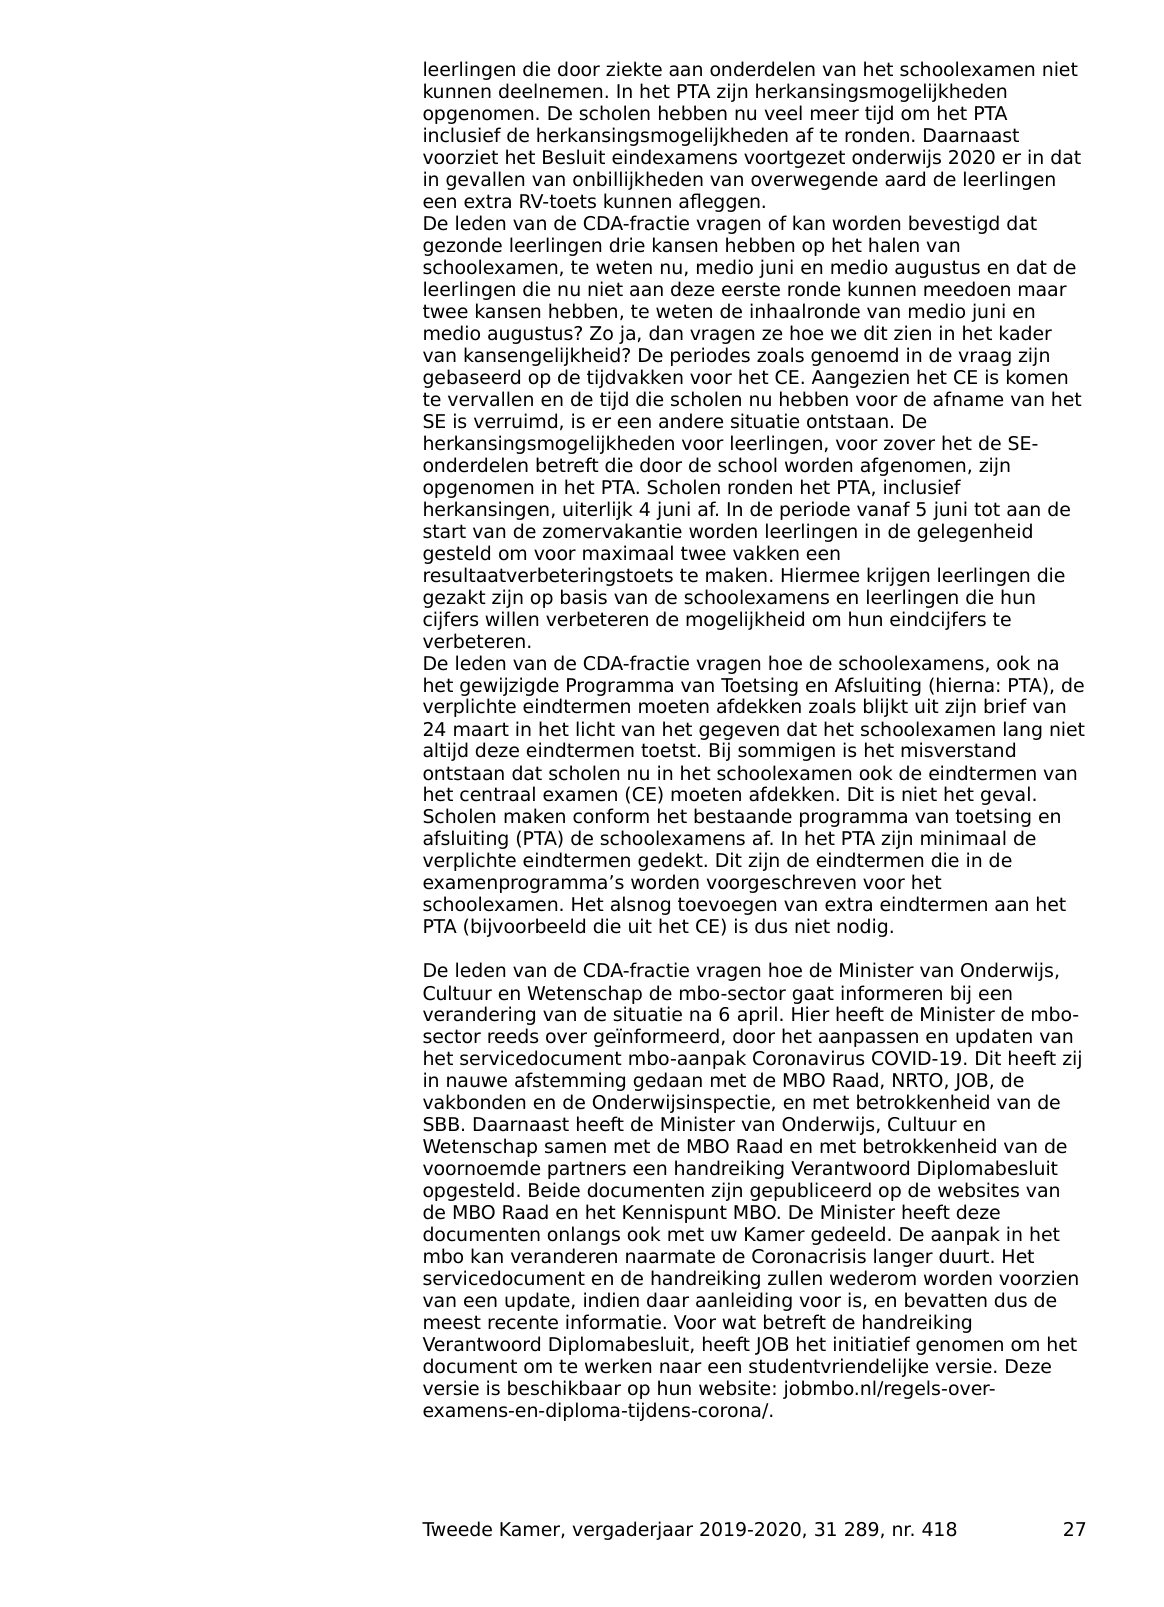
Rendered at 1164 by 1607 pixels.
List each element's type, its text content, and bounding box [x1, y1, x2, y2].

text De leden van de CDA-fractie vragen hoe de schoolexamens, ook na het gewijzigde Programma van Toetsing en Afsluiting (hierna: PTA), de verplichte eindtermen moeten afdekken zoals blijkt uit zijn brief van 24 maart in het licht van het gegeven dat het schoolexamen lang niet altijd deze eindtermen toetst. Bij sommigen is het misverstand ontstaan dat scholen nu in het schoolexamen ook de eindtermen van het centraal examen (CE) moeten afdekken. Dit is niet het geval. Scholen maken conform het bestaande programma van toetsing en afsluiting (PTA) de schoolexamens af. In het PTA zijn minimaal de verplichte eindtermen gedekt. Dit zijn de eindtermen die in de examenprogramma’s worden voorgeschreven voor het schoolexamen. Het alsnog toevoegen van extra eindtermen aan het PTA (bijvoorbeeld die uit het CE) is dus niet nodig. [422, 652, 1087, 938]
text De leden van de CDA-fractie vragen hoe de Minister van Onderwijs, Cultuur en Wetenschap de mbo-sector gaat informeren bij een verandering van de situatie na 6 april. Hier heeft de Minister de mbo-sector reeds over geïnformeerd, door het aanpassen en updaten van het servicedocument mbo-aanpak Coronavirus COVID-19. Dit heeft zij in nauwe afstemming gedaan met de MBO Raad, NRTO, JOB, de vakbonden en de Onderwijsinspectie, en met betrokkenheid van de SBB. Daarnaast heeft de Minister van Onderwijs, Cultuur en Wetenschap samen met de MBO Raad en met betrokkenheid van de voornoemde partners een handreiking Verantwoord Diplomabesluit opgesteld. Beide documenten zijn gepubliceerd op de websites van de MBO Raad en het Kennispunt MBO. De Minister heeft deze documenten onlangs ook met uw Kamer gedeeld. De aanpak in het mbo kan veranderen naarmate de Coronacrisis langer duurt. Het servicedocument en de handreiking zullen wederom worden voorzien van een update, indien daar aanleiding voor is, en bevatten dus de meest recente informatie. Voor wat betreft de handreiking Verantwoord Diplomabesluit, heeft JOB het initiatief genomen om het document om te werken naar een studentvriendelijke versie. Deze versie is beschikbaar op hun website: jobmbo.nl/regels-over-examens-en-diploma-tijdens-corona/. [422, 960, 1087, 1422]
text De leden van de CDA-fractie vragen of kan worden bevestigd dat gezonde leerlingen drie kansen hebben op het halen van schoolexamen, te weten nu, medio juni en medio augustus en dat de leerlingen die nu niet aan deze eerste ronde kunnen meedoen maar twee kansen hebben, te weten de inhaalronde van medio juni en medio augustus? Zo ja, dan vragen ze hoe we dit zien in het kader van kansengelijkheid? De periodes zoals genoemd in de vraag zijn gebaseerd op de tijdvakken voor het CE. Aangezien het CE is komen te vervallen en de tijd die scholen nu hebben voor de afname van het SE is verruimd, is er een andere situatie ontstaan. De herkansingsmogelijkheden voor leerlingen, voor zover het de SE-onderdelen betreft die door de school worden afgenomen, zijn opgenomen in het PTA. Scholen ronden het PTA, inclusief herkansingen, uiterlijk 4 juni af. In de periode vanaf 5 juni tot aan de start van de zomervakantie worden leerlingen in de gelegenheid gesteld om voor maximaal twee vakken een resultaatverbeteringstoets te maken. Hiermee krijgen leerlingen die gezakt zijn op basis van de schoolexamens en leerlingen die hun cijfers willen verbeteren de mogelijkheid om hun eindcijfers te verbeteren. [422, 213, 1087, 652]
text leerlingen die door ziekte aan onderdelen van het schoolexamen niet kunnen deelnemen. In het PTA zijn herkansingsmogelijkheden opgenomen. De scholen hebben nu veel meer tijd om het PTA inclusief de herkansingsmogelijkheden af te ronden. Daarnaast voorziet het Besluit eindexamens voortgezet onderwijs 2020 er in dat in gevallen van onbillijkheden van overwegende aard de leerlingen een extra RV-toets kunnen afleggen. [422, 59, 1087, 213]
